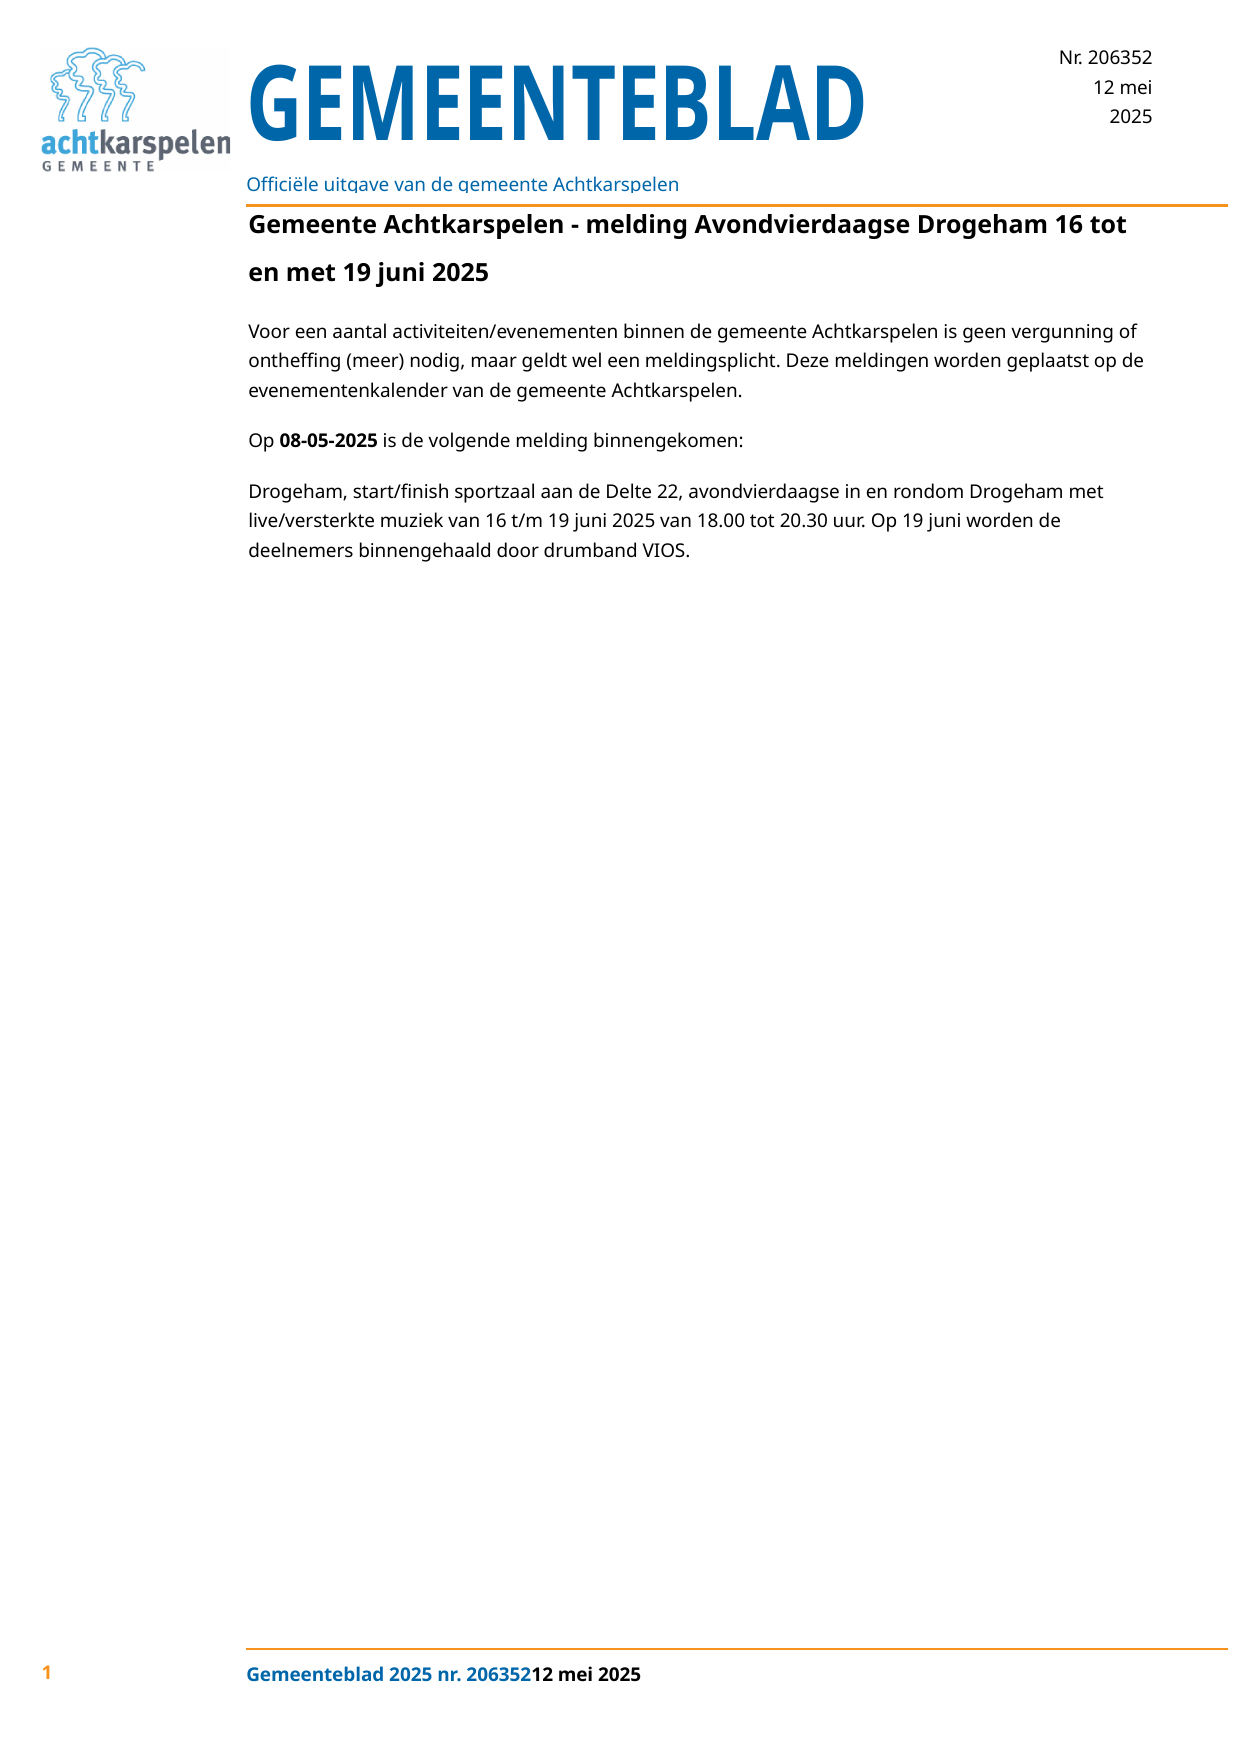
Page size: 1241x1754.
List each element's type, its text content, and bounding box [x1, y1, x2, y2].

text Voor een aantal activiteiten/evenementen binnen de gemeente Achtkarspelen is geen vergunning of ontheffing (meer) nodig, maar geldt wel een meldingsplicht. Deze meldingen worden geplaatst op de evenementenkalender van de gemeente Achtkarspelen. [248, 318, 1152, 403]
text Drogeham, start/finish sportzaal aan de Delte 22, avondvierdaagse in en rondom Drogeham met live/versterkte muziek van 16 t/m 19 juni 2025 van 18.00 tot 20.30 uur. Op 19 juni worden de deelnemers binnengehaald door drumband VIOS. [248, 478, 1152, 563]
text Gemeente Achtkarspelen - melding Avondvierdaagse Drogeham 16 tot en met 19 juni 2025 [248, 207, 1152, 288]
text Op 08-05-2025 is de volgende melding binnengekomen: [248, 427, 1152, 453]
picture [41, 47, 231, 172]
